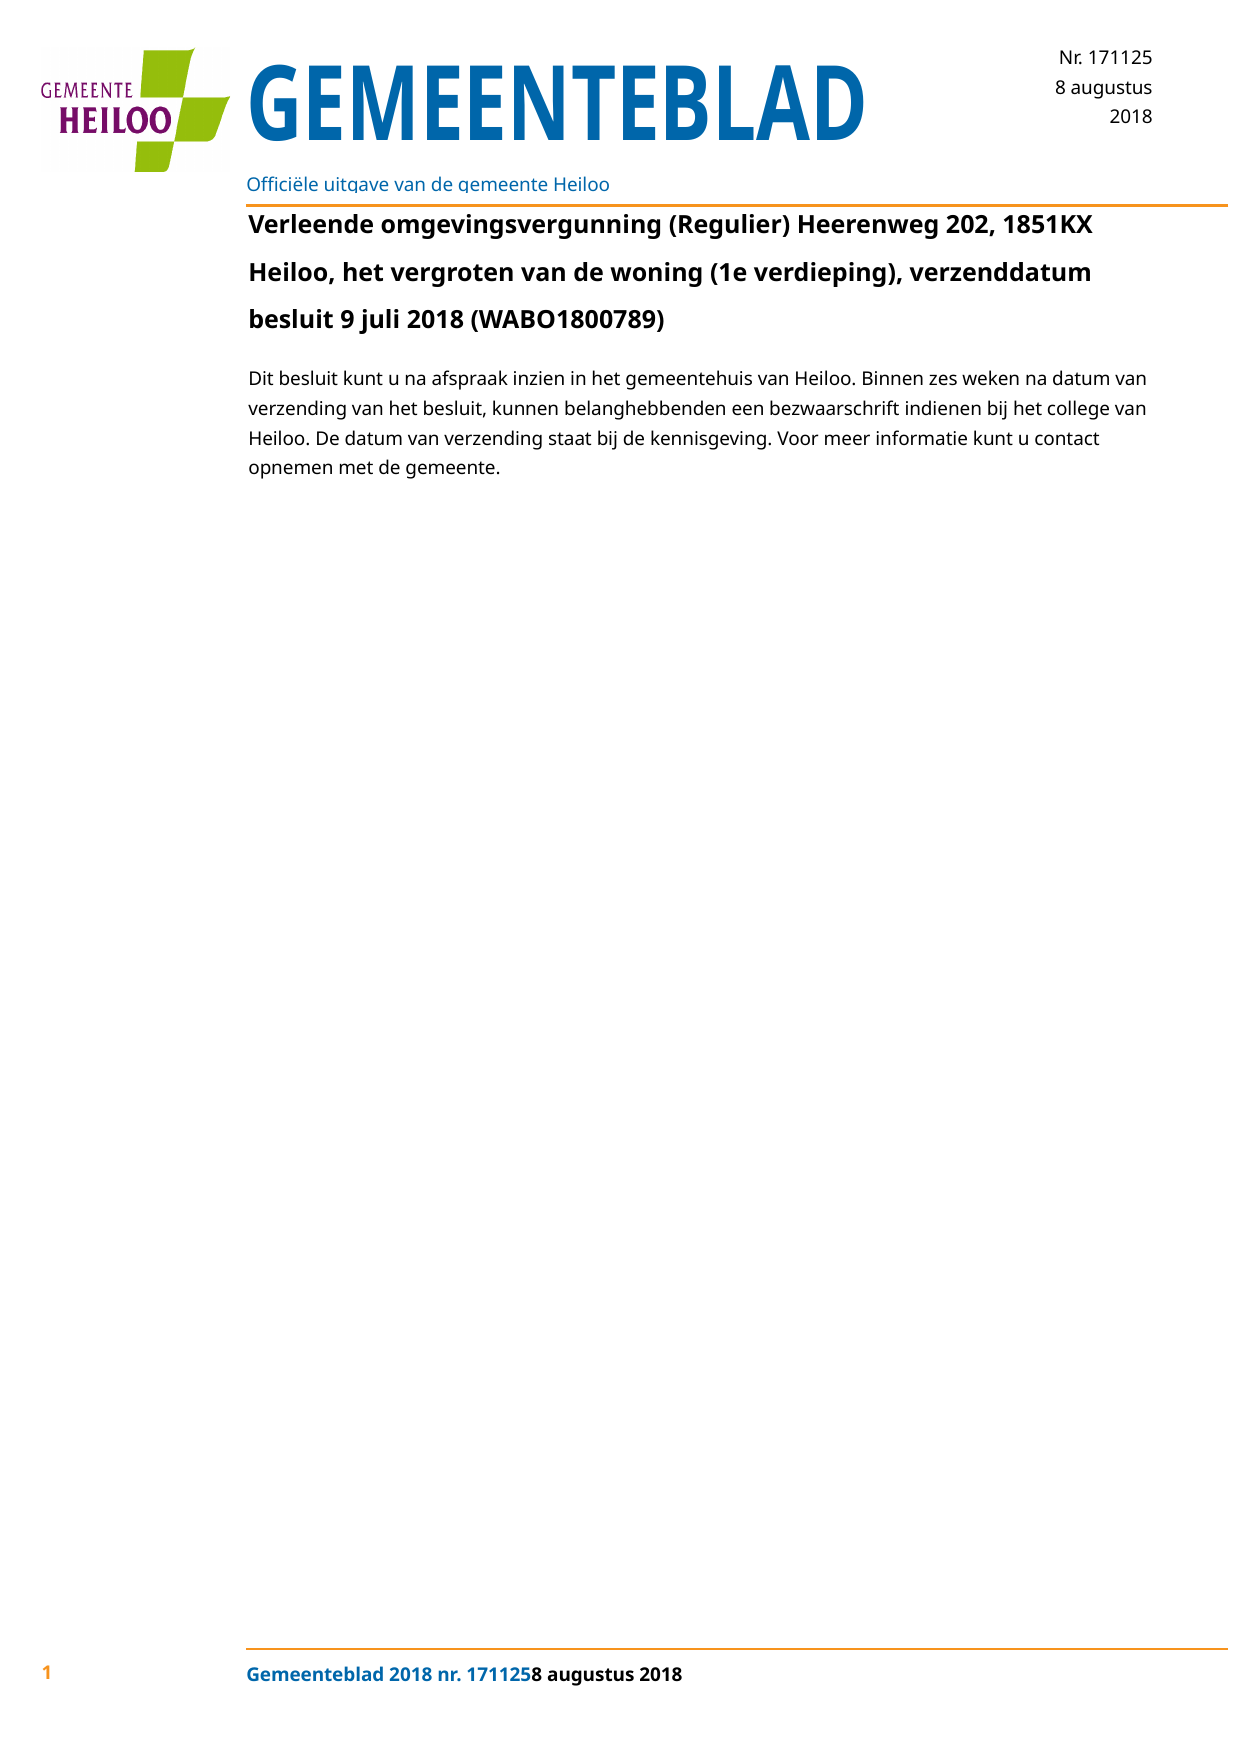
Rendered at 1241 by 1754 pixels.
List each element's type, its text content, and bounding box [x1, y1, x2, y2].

text Dit besluit kunt u na afspraak inzien in het gemeentehuis van Heiloo. Binnen zes weken na datum van verzending van het besluit, kunnen belanghebbenden een bezwaarschrift indienen bij het college van Heiloo. De datum van verzending staat bij de kennisgeving. Voor meer informatie kunt u contact opnemen met de gemeente. [248, 366, 1152, 480]
picture [41, 47, 231, 172]
text Verleende omgevingsvergunning (Regulier) Heerenweg 202, 1851KX Heiloo, het vergroten van de woning (1e verdieping), verzenddatum besluit 9 juli 2018 (WABO1800789) [248, 207, 1152, 336]
